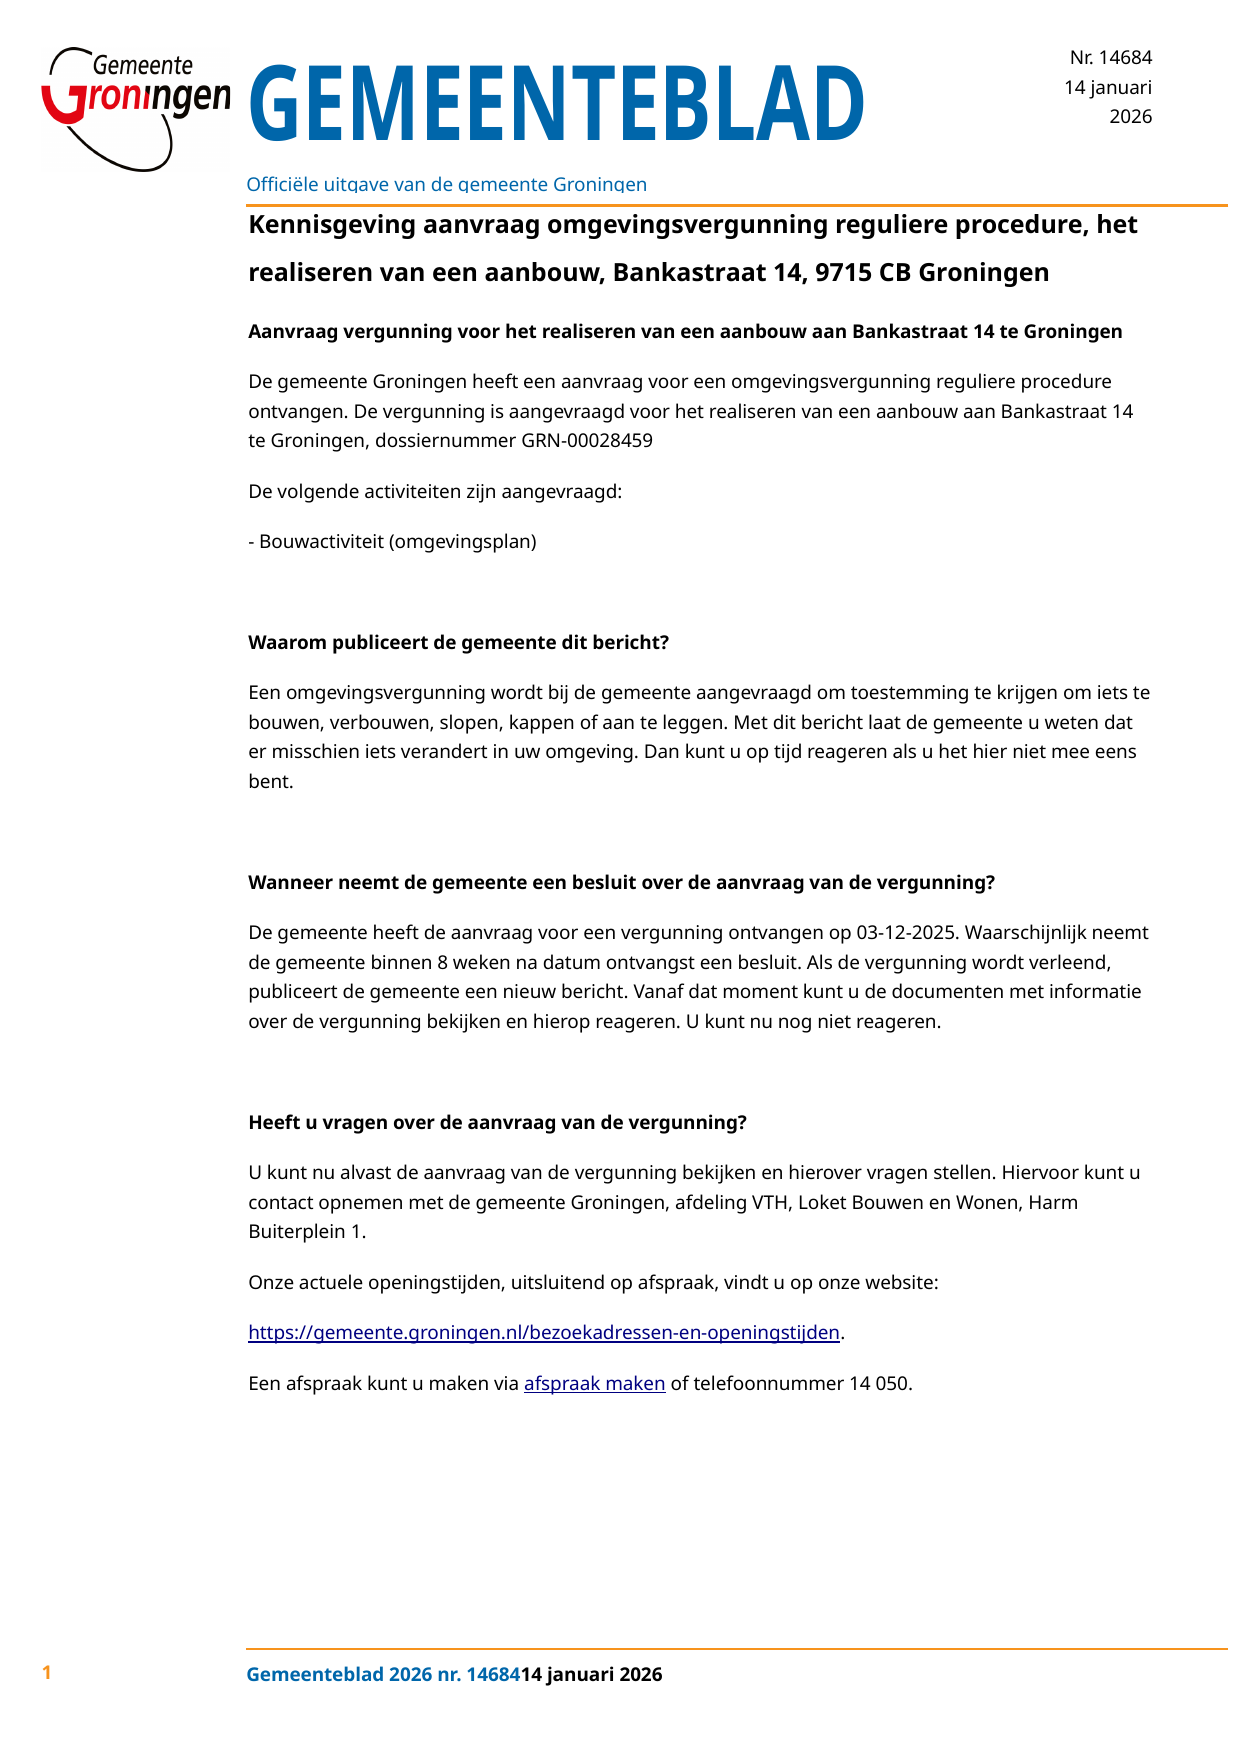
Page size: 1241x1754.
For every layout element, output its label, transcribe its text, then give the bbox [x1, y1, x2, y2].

text U kunt nu alvast de aanvraag van de vergunning bekijken en hierover vragen stellen. Hiervoor kunt u contact opnemen met de gemeente Groningen, afdeling VTH, Loket Bouwen en Wonen, Harm Buiterplein 1. [248, 1159, 1152, 1244]
text Wanneer neemt de gemeente een besluit over de aanvraag van de vergunning? [248, 869, 1152, 895]
picture [41, 47, 231, 172]
text Onze actuele openingstijden, uitsluitend op afspraak, vindt u op onze website: [248, 1269, 1152, 1295]
text https://gemeente.groningen.nl/bezoekadressen-en-openingstijden. [248, 1319, 1152, 1345]
text De volgende activiteiten zijn aangevraagd: [248, 478, 1152, 504]
text - Bouwactiviteit (omgevingsplan) [248, 528, 1152, 554]
text Waarom publiceert de gemeente dit bericht? [248, 629, 1152, 655]
text Heeft u vragen over de aanvraag van de vergunning? [248, 1109, 1152, 1135]
text De gemeente heeft de aanvraag voor een vergunning ontvangen op 03-12-2025. Waarschijnlijk neemt de gemeente binnen 8 weken na datum ontvangst een besluit. Als de vergunning wordt verleend, publiceert de gemeente een nieuw bericht. Vanaf dat moment kunt u de documenten met informatie over de vergunning bekijken en hierop reageren. U kunt nu nog niet reageren. [248, 919, 1152, 1034]
text Kennisgeving aanvraag omgevingsvergunning reguliere procedure, het realiseren van een aanbouw, Bankastraat 14, 9715 CB Groningen [248, 207, 1152, 288]
text De gemeente Groningen heeft een aanvraag voor een omgevingsvergunning reguliere procedure ontvangen. De vergunning is aangevraagd voor het realiseren van een aanbouw aan Bankastraat 14 te Groningen, dossiernummer GRN-00028459 [248, 368, 1152, 453]
text Aanvraag vergunning voor het realiseren van een aanbouw aan Bankastraat 14 te Groningen [248, 318, 1152, 344]
text Een afspraak kunt u maken via afspraak maken of telefoonnummer 14 050. [248, 1370, 1152, 1396]
text Een omgevingsvergunning wordt bij de gemeente aangevraagd om toestemming te krijgen om iets te bouwen, verbouwen, slopen, kappen of aan te leggen. Met dit bericht laat de gemeente u weten dat er misschien iets verandert in uw omgeving. Dan kunt u op tijd reageren als u het hier niet mee eens bent. [248, 679, 1152, 794]
